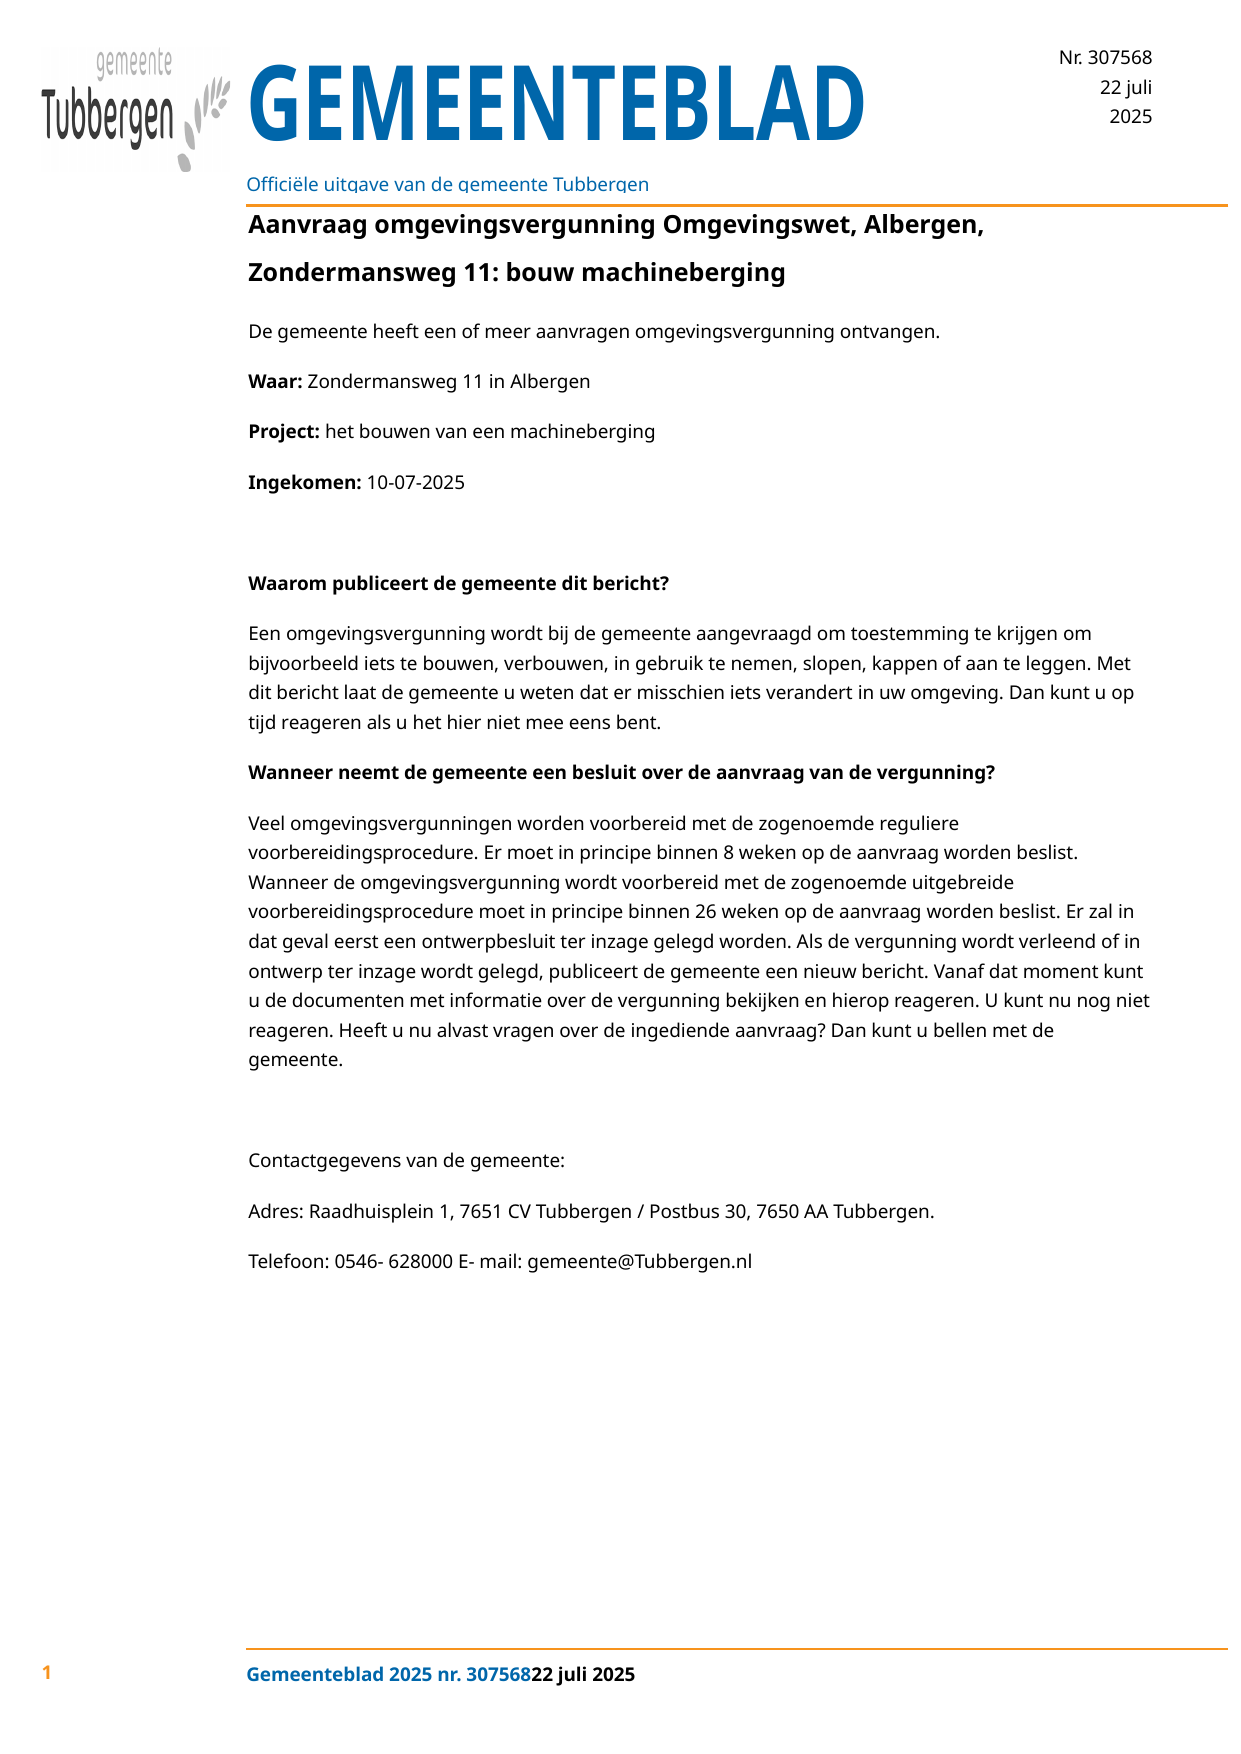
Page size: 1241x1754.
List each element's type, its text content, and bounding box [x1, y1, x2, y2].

text Een omgevingsvergunning wordt bij de gemeente aangevraagd om toestemming te krijgen om bijvoorbeeld iets te bouwen, verbouwen, in gebruik te nemen, slopen, kappen of aan te leggen. Met dit bericht laat de gemeente u weten dat er misschien iets verandert in uw omgeving. Dan kunt u op tijd reageren als u het hier niet mee eens bent. [248, 620, 1152, 735]
text Contactgegevens van de gemeente: [248, 1147, 1152, 1173]
text Adres: Raadhuisplein 1, 7651 CV Tubbergen / Postbus 30, 7650 AA Tubbergen. [248, 1198, 1152, 1224]
text Ingekomen: 10-07-2025 [248, 469, 1152, 495]
text Project: het bouwen van een machineberging [248, 419, 1152, 444]
text Aanvraag omgevingsvergunning Omgevingswet, Albergen, Zondermansweg 11: bouw machineberging [248, 207, 1152, 288]
picture [41, 47, 231, 172]
text Waarom publiceert de gemeente dit bericht? [248, 570, 1152, 596]
text Telefoon: 0546- 628000 E- mail: gemeente@Tubbergen.nl [248, 1248, 1152, 1274]
text Wanneer neemt de gemeente een besluit over de aanvraag van de vergunning? [248, 759, 1152, 785]
text Waar: Zondermansweg 11 in Albergen [248, 368, 1152, 394]
text De gemeente heeft een of meer aanvragen omgevingsvergunning ontvangen. [248, 318, 1152, 344]
text Veel omgevingsvergunningen worden voorbereid met de zogenoemde reguliere voorbereidingsprocedure. Er moet in principe binnen 8 weken op de aanvraag worden beslist. Wanneer de omgevingsvergunning wordt voorbereid met de zogenoemde uitgebreide voorbereidingsprocedure moet in principe binnen 26 weken op de aanvraag worden beslist. Er zal in dat geval eerst een ontwerpbesluit ter inzage gelegd worden. Als de vergunning wordt verleend of in ontwerp ter inzage wordt gelegd, publiceert de gemeente een nieuw bericht. Vanaf dat moment kunt u de documenten met informatie over de vergunning bekijken en hierop reageren. U kunt nu nog niet reageren. Heeft u nu alvast vragen over de ingediende aanvraag? Dan kunt u bellen met de gemeente. [248, 810, 1152, 1072]
